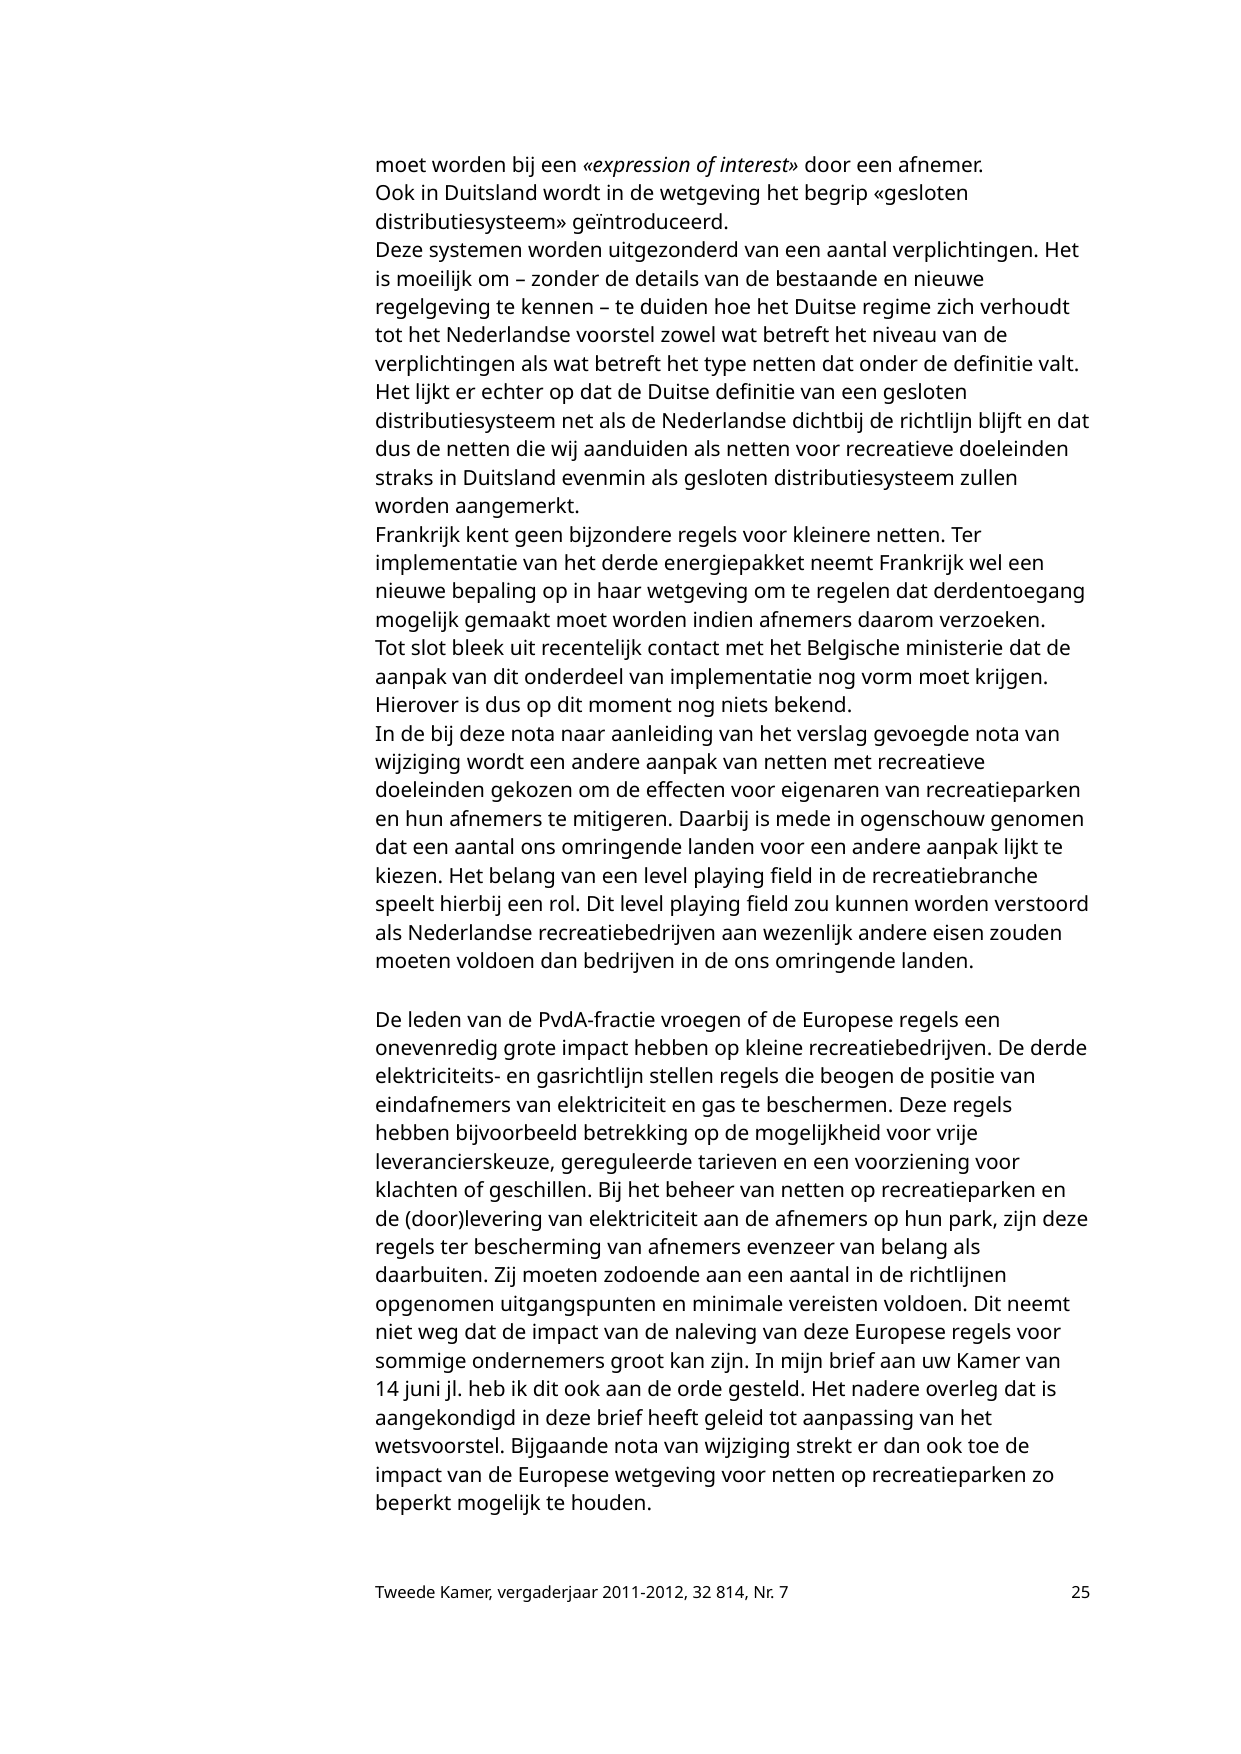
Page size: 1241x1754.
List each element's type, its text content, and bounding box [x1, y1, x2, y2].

text De leden van de PvdA-fractie vroegen of de Europese regels een onevenredig grote impact hebben op kleine recreatiebedrijven. De derde elektriciteits- en gasrichtlijn stellen regels die beogen de positie van eindafnemers van elektriciteit en gas te beschermen. Deze regels hebben bijvoorbeeld betrekking op de mogelijkheid voor vrije leverancierskeuze, gereguleerde tarieven en een voorziening voor klachten of geschillen. Bij het beheer van netten op recreatieparken en de (door)levering van elektriciteit aan de afnemers op hun park, zijn deze regels ter bescherming van afnemers evenzeer van belang als daarbuiten. Zij moeten zodoende aan een aantal in de richtlijnen opgenomen uitgangspunten en minimale vereisten voldoen. Dit neemt niet weg dat de impact van de naleving van deze Europese regels voor sommige ondernemers groot kan zijn. In mijn brief aan uw Kamer van 14 juni jl. heb ik dit ook aan de orde gesteld. Het nadere overleg dat is aangekondigd in deze brief heeft geleid tot aanpassing van het wetsvoorstel. Bijgaande nota van wijziging strekt er dan ook toe de impact van de Europese wetgeving voor netten op recreatieparken zo beperkt mogelijk te houden. [375, 1005, 1090, 1517]
text Ook in Duitsland wordt in de wetgeving het begrip «gesloten distributiesysteem» geïntroduceerd. [375, 178, 1090, 235]
text Tot slot bleek uit recentelijk contact met het Belgische ministerie dat de aanpak van dit onderdeel van implementatie nog vorm moet krijgen. Hierover is dus op dit moment nog niets bekend. [375, 633, 1090, 719]
text Deze systemen worden uitgezonderd van een aantal verplichtingen. Het is moeilijk om – zonder de details van de bestaande en nieuwe regelgeving te kennen – te duiden hoe het Duitse regime zich verhoudt tot het Nederlandse voorstel zowel wat betreft het niveau van de verplichtingen als wat betreft het type netten dat onder de definitie valt. Het lijkt er echter op dat de Duitse definitie van een gesloten distributiesysteem net als de Nederlandse dichtbij de richtlijn blijft en dat dus de netten die wij aanduiden als netten voor recreatieve doeleinden straks in Duitsland evenmin als gesloten distributiesysteem zullen worden aangemerkt. [375, 235, 1090, 520]
text moet worden bij een «expression of interest» door een afnemer. [375, 150, 1090, 178]
text Frankrijk kent geen bijzondere regels voor kleinere netten. Ter implementatie van het derde energiepakket neemt Frankrijk wel een nieuwe bepaling op in haar wetgeving om te regelen dat derdentoegang mogelijk gemaakt moet worden indien afnemers daarom verzoeken. [375, 520, 1090, 633]
text In de bij deze nota naar aanleiding van het verslag gevoegde nota van wijziging wordt een andere aanpak van netten met recreatieve doeleinden gekozen om de effecten voor eigenaren van recreatieparken en hun afnemers te mitigeren. Daarbij is mede in ogenschouw genomen dat een aantal ons omringende landen voor een andere aanpak lijkt te kiezen. Het belang van een level playing field in de recreatiebranche speelt hierbij een rol. Dit level playing field zou kunnen worden verstoord als Nederlandse recreatiebedrijven aan wezenlijk andere eisen zouden moeten voldoen dan bedrijven in de ons omringende landen. [375, 719, 1090, 975]
